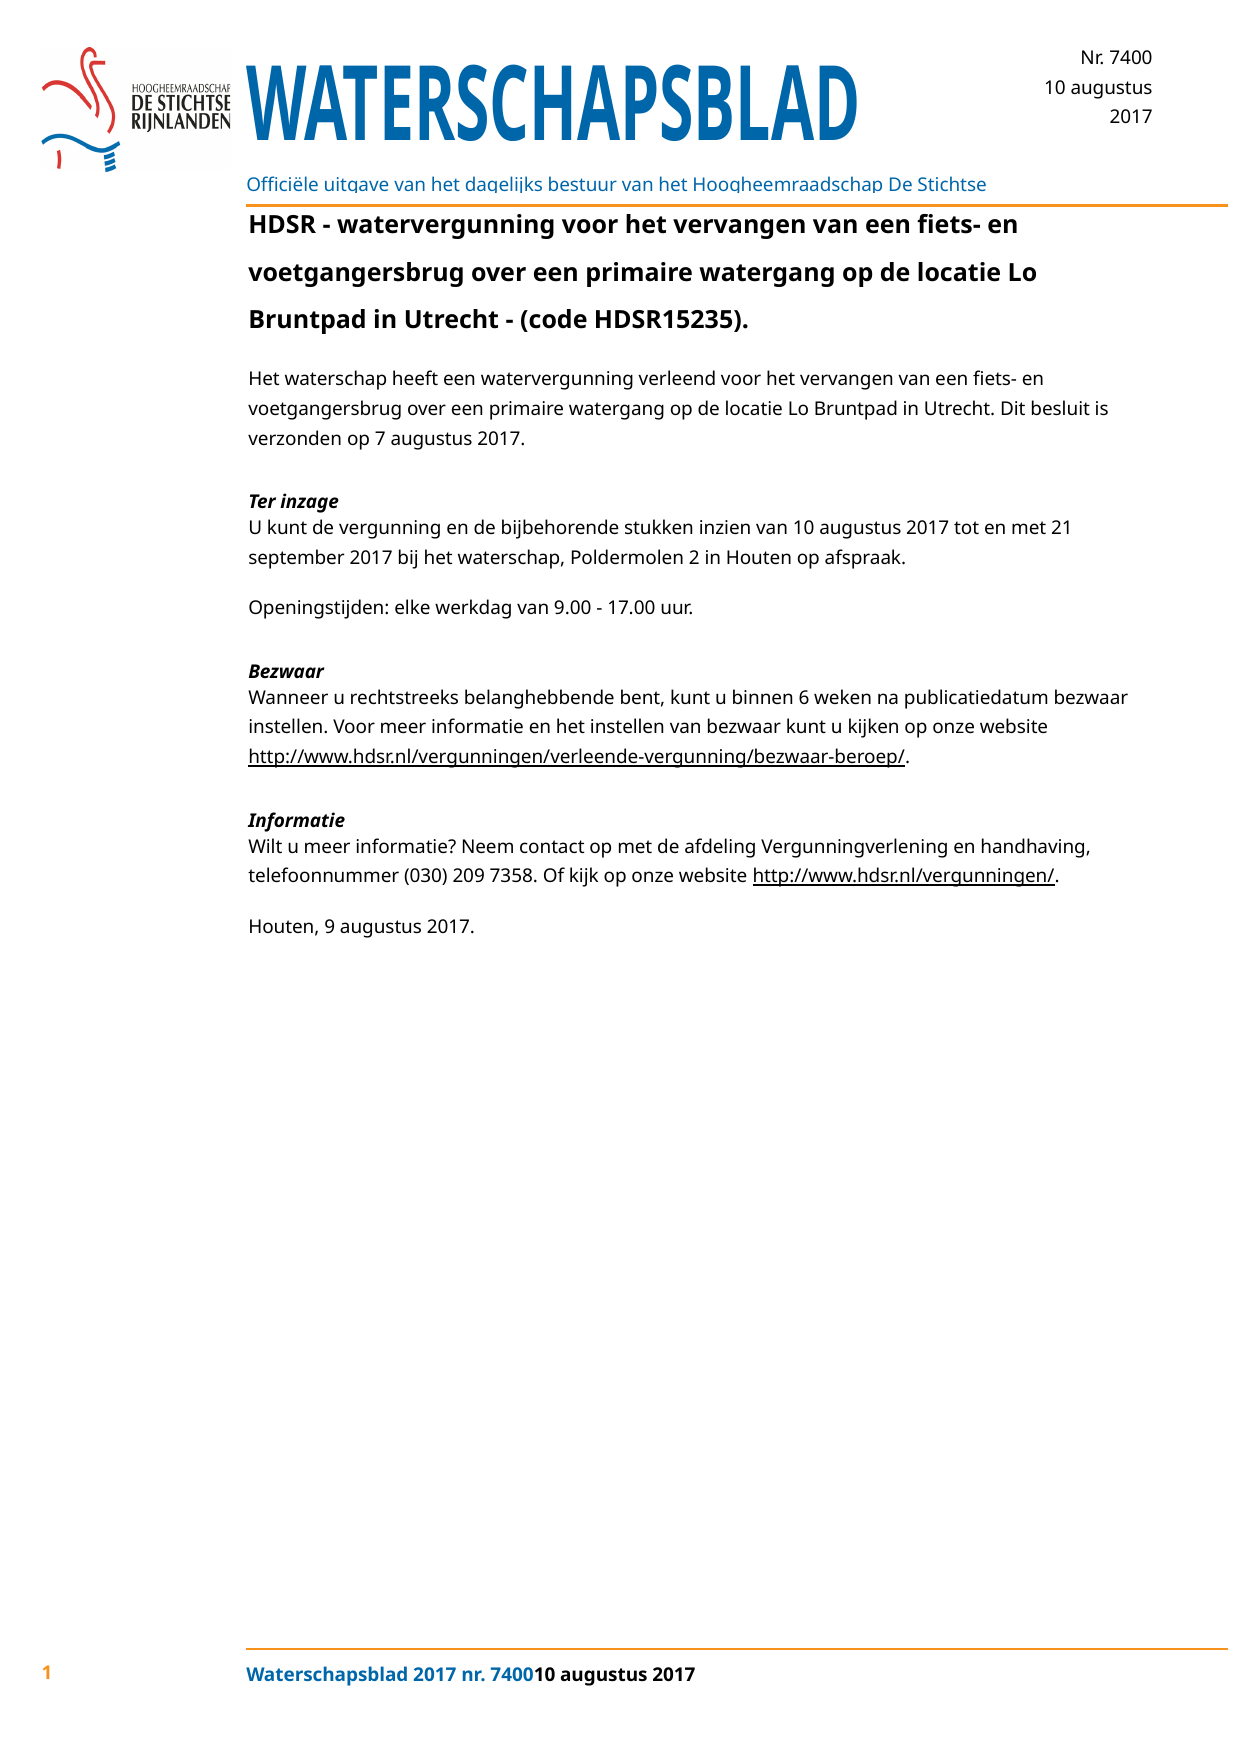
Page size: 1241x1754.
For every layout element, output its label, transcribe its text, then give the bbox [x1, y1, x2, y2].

text HDSR - watervergunning voor het vervangen van een fiets- en voetgangersbrug over een primaire watergang op de locatie Lo Bruntpad in Utrecht - (code HDSR15235). [248, 207, 1152, 336]
text Informatie [248, 807, 1152, 833]
picture [41, 47, 231, 172]
text U kunt de vergunning en de bijbehorende stukken inzien van 10 augustus 2017 tot en met 21 september 2017 bij het waterschap, Poldermolen 2 in Houten op afspraak. [248, 514, 1152, 570]
text Bezwaar [248, 658, 1152, 684]
text Wilt u meer informatie? Neem contact op met de afdeling Vergunningverlening en handhaving, telefoonnummer (030) 209 7358. Of kijk op onze website http://www.hdsr.nl/vergunningen/. [248, 833, 1152, 888]
text Openingstijden: elke werkdag van 9.00 - 17.00 uur. [248, 594, 1152, 620]
text Wanneer u rechtstreeks belanghebbende bent, kunt u binnen 6 weken na publicatiedatum bezwaar instellen. Voor meer informatie en het instellen van bezwaar kunt u kijken op onze website http://www.hdsr.nl/vergunningen/verleende-vergunning/bezwaar-beroep/. [248, 684, 1152, 769]
text Houten, 9 augustus 2017. [248, 913, 1152, 939]
text Het waterschap heeft een watervergunning verleend voor het vervangen van een fiets- en voetgangersbrug over een primaire watergang op de locatie Lo Bruntpad in Utrecht. Dit besluit is verzonden op 7 augustus 2017. [248, 366, 1152, 450]
text Ter inzage [248, 489, 1152, 514]
